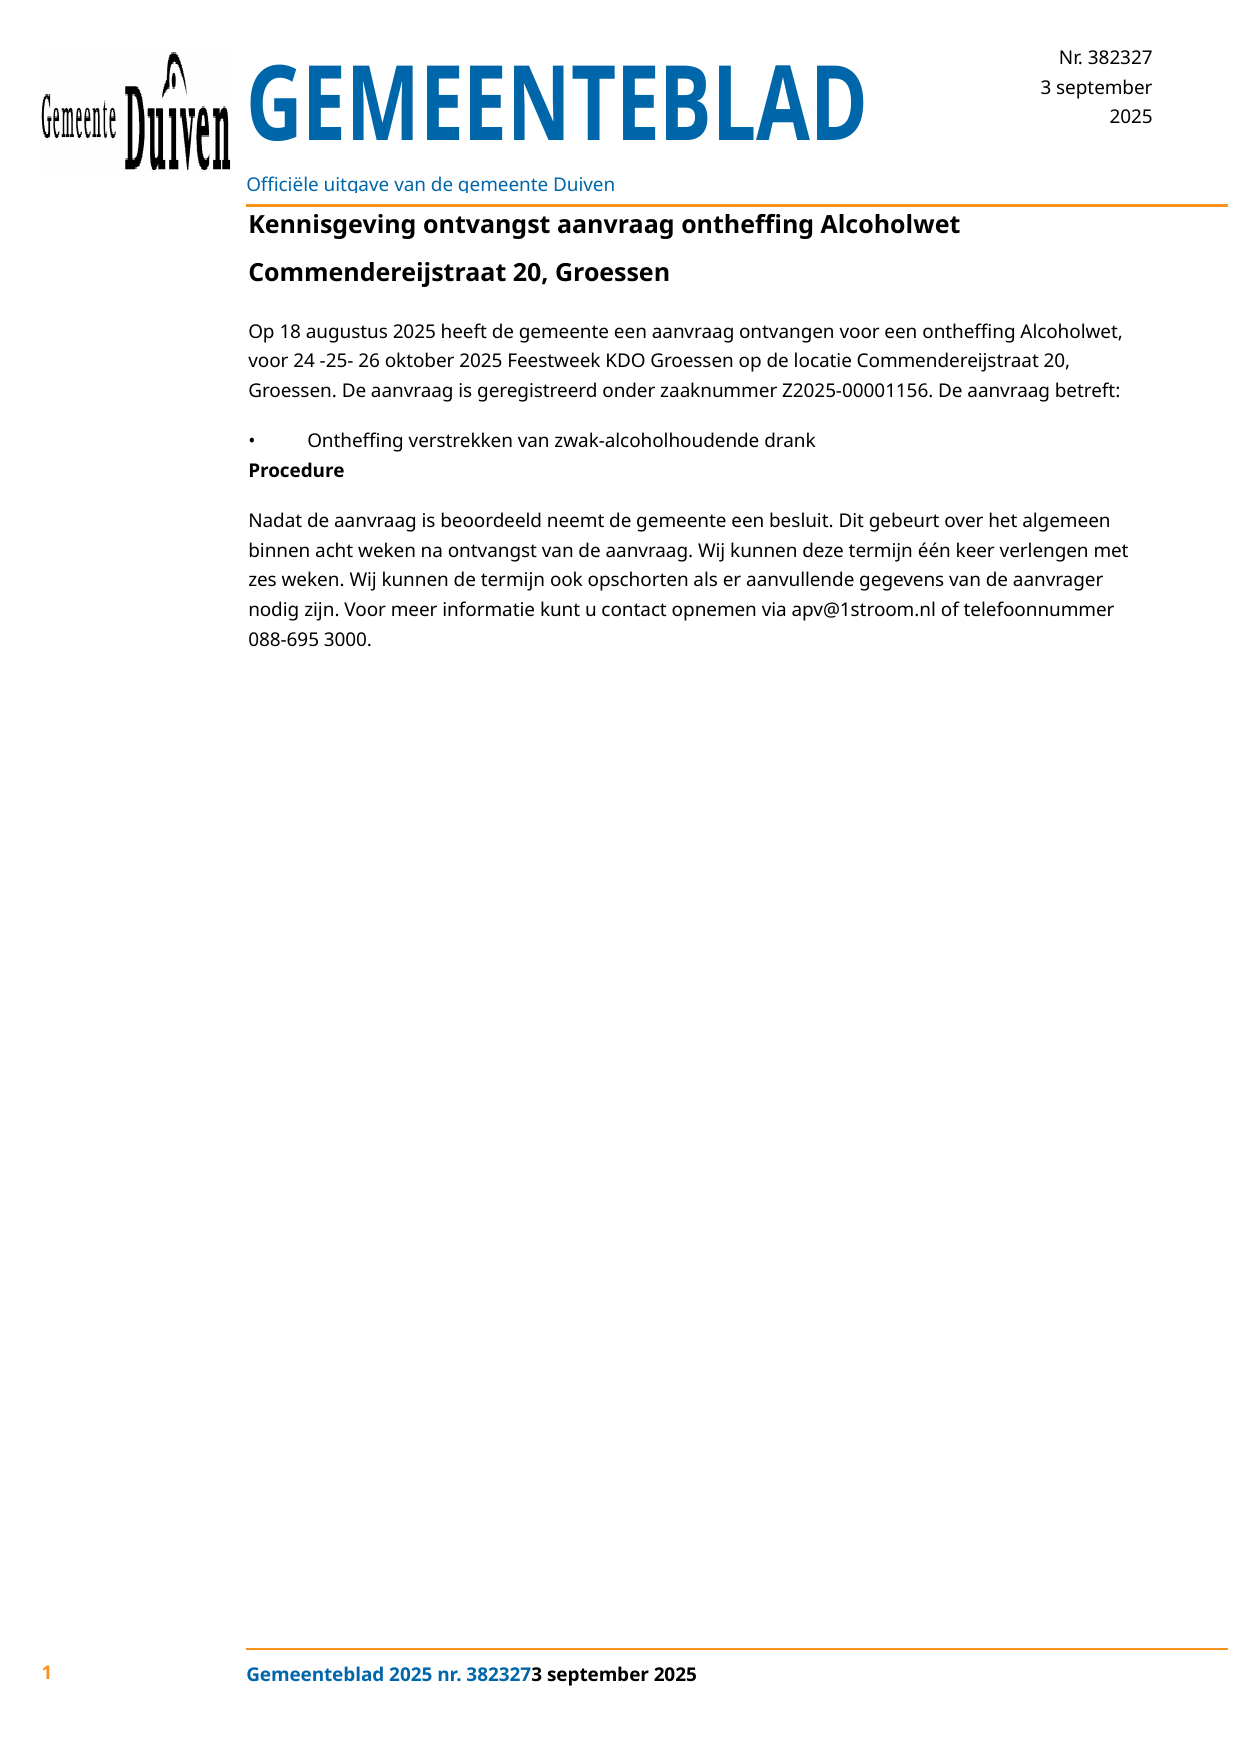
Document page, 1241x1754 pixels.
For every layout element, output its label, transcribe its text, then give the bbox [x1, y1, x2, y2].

text Procedure [248, 457, 1152, 483]
text Nadat de aanvraag is beoordeeld neemt de gemeente een besluit. Dit gebeurt over het algemeen binnen acht weken na ontvangst van de aanvraag. Wij kunnen deze termijn één keer verlengen met zes weken. Wij kunnen de termijn ook opschorten als er aanvullende gegevens van de aanvrager nodig zijn. Voor meer informatie kunt u contact opnemen via apv@1stroom.nl of telefoonnummer 088-695 3000. [248, 507, 1152, 652]
text Kennisgeving ontvangst aanvraag ontheffing Alcoholwet Commendereijstraat 20, Groessen [248, 207, 1152, 288]
picture [41, 47, 231, 172]
list Ontheffing verstrekken van zwak-alcoholhoudende drank [248, 427, 1152, 453]
text Op 18 augustus 2025 heeft de gemeente een aanvraag ontvangen voor een ontheffing Alcoholwet, voor 24 -25- 26 oktober 2025 Feestweek KDO Groessen op de locatie Commendereijstraat 20, Groessen. De aanvraag is geregistreerd onder zaaknummer Z2025-00001156. De aanvraag betreft: [248, 318, 1152, 403]
